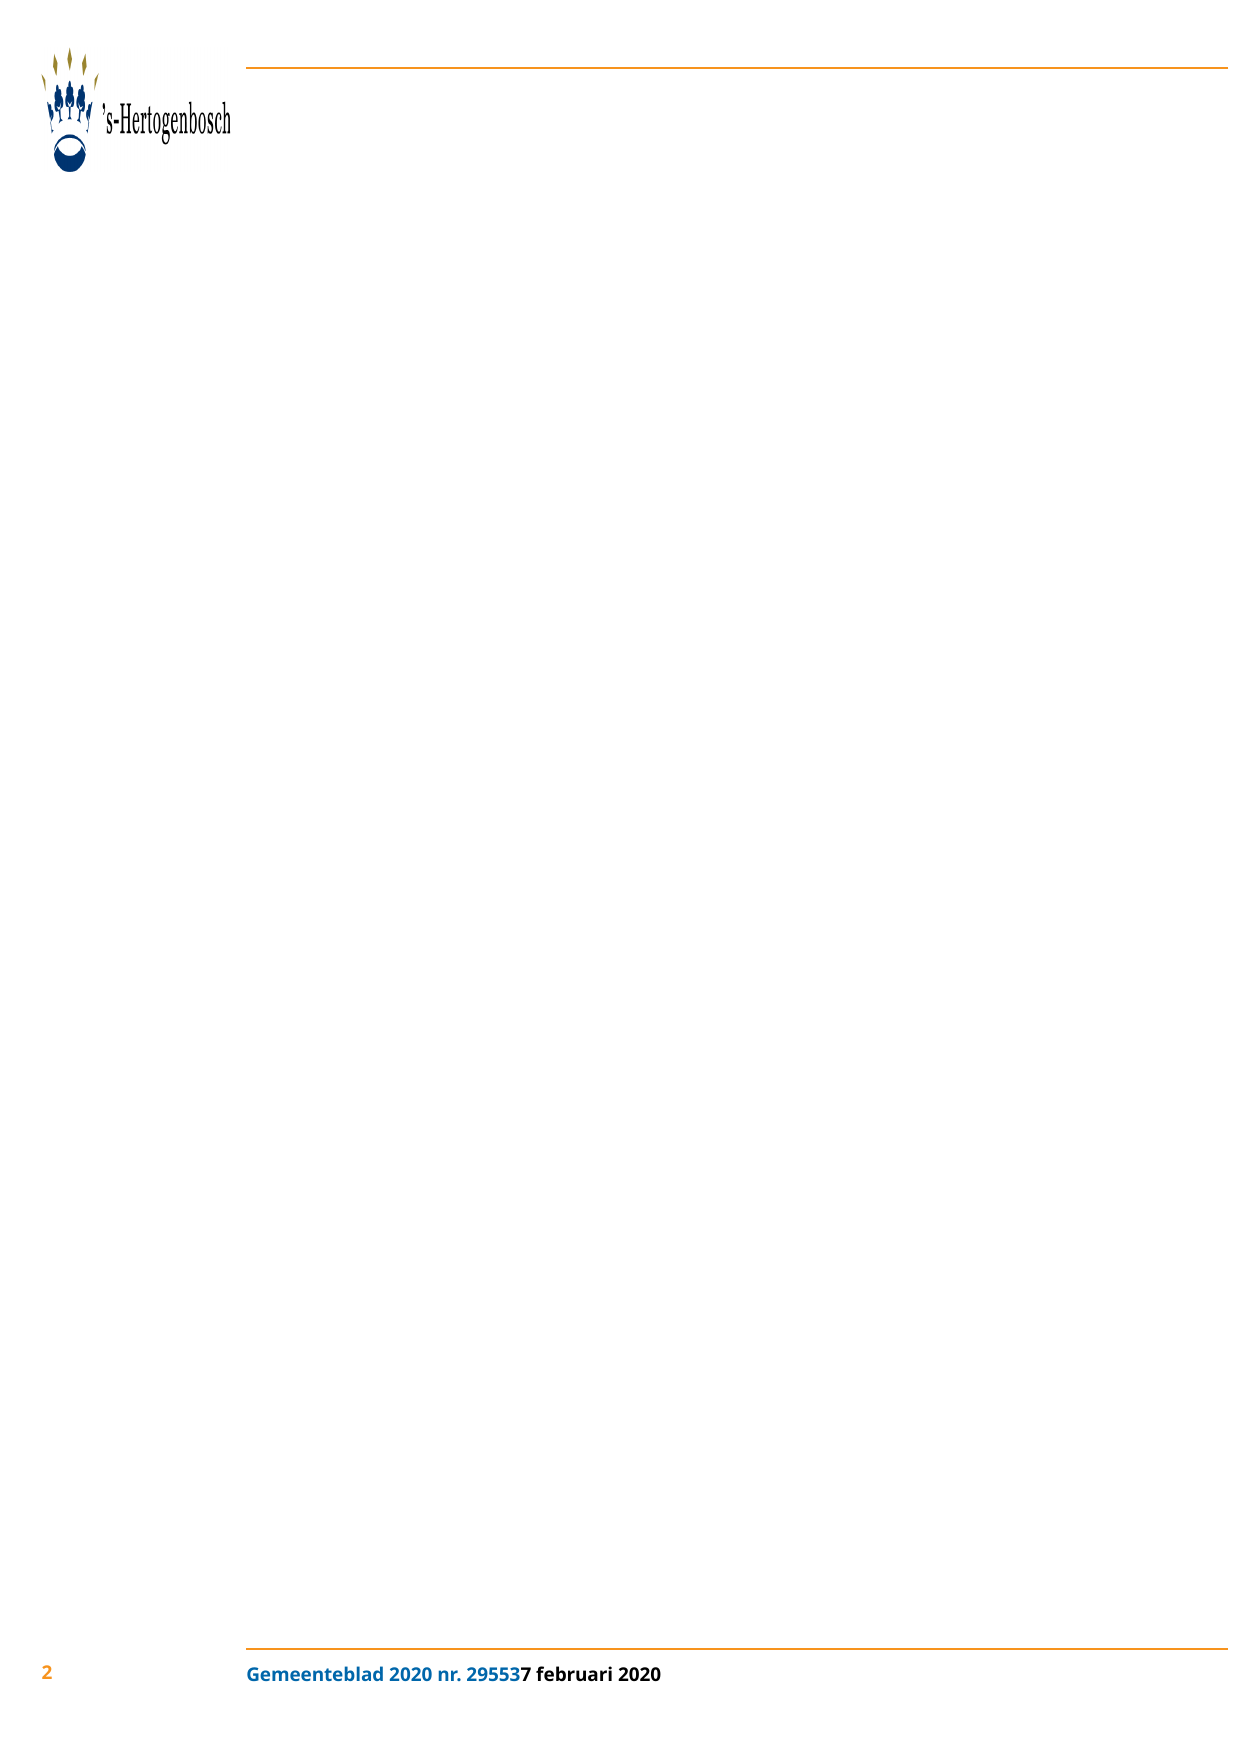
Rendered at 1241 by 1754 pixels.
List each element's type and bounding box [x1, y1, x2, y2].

picture [41, 47, 231, 172]
